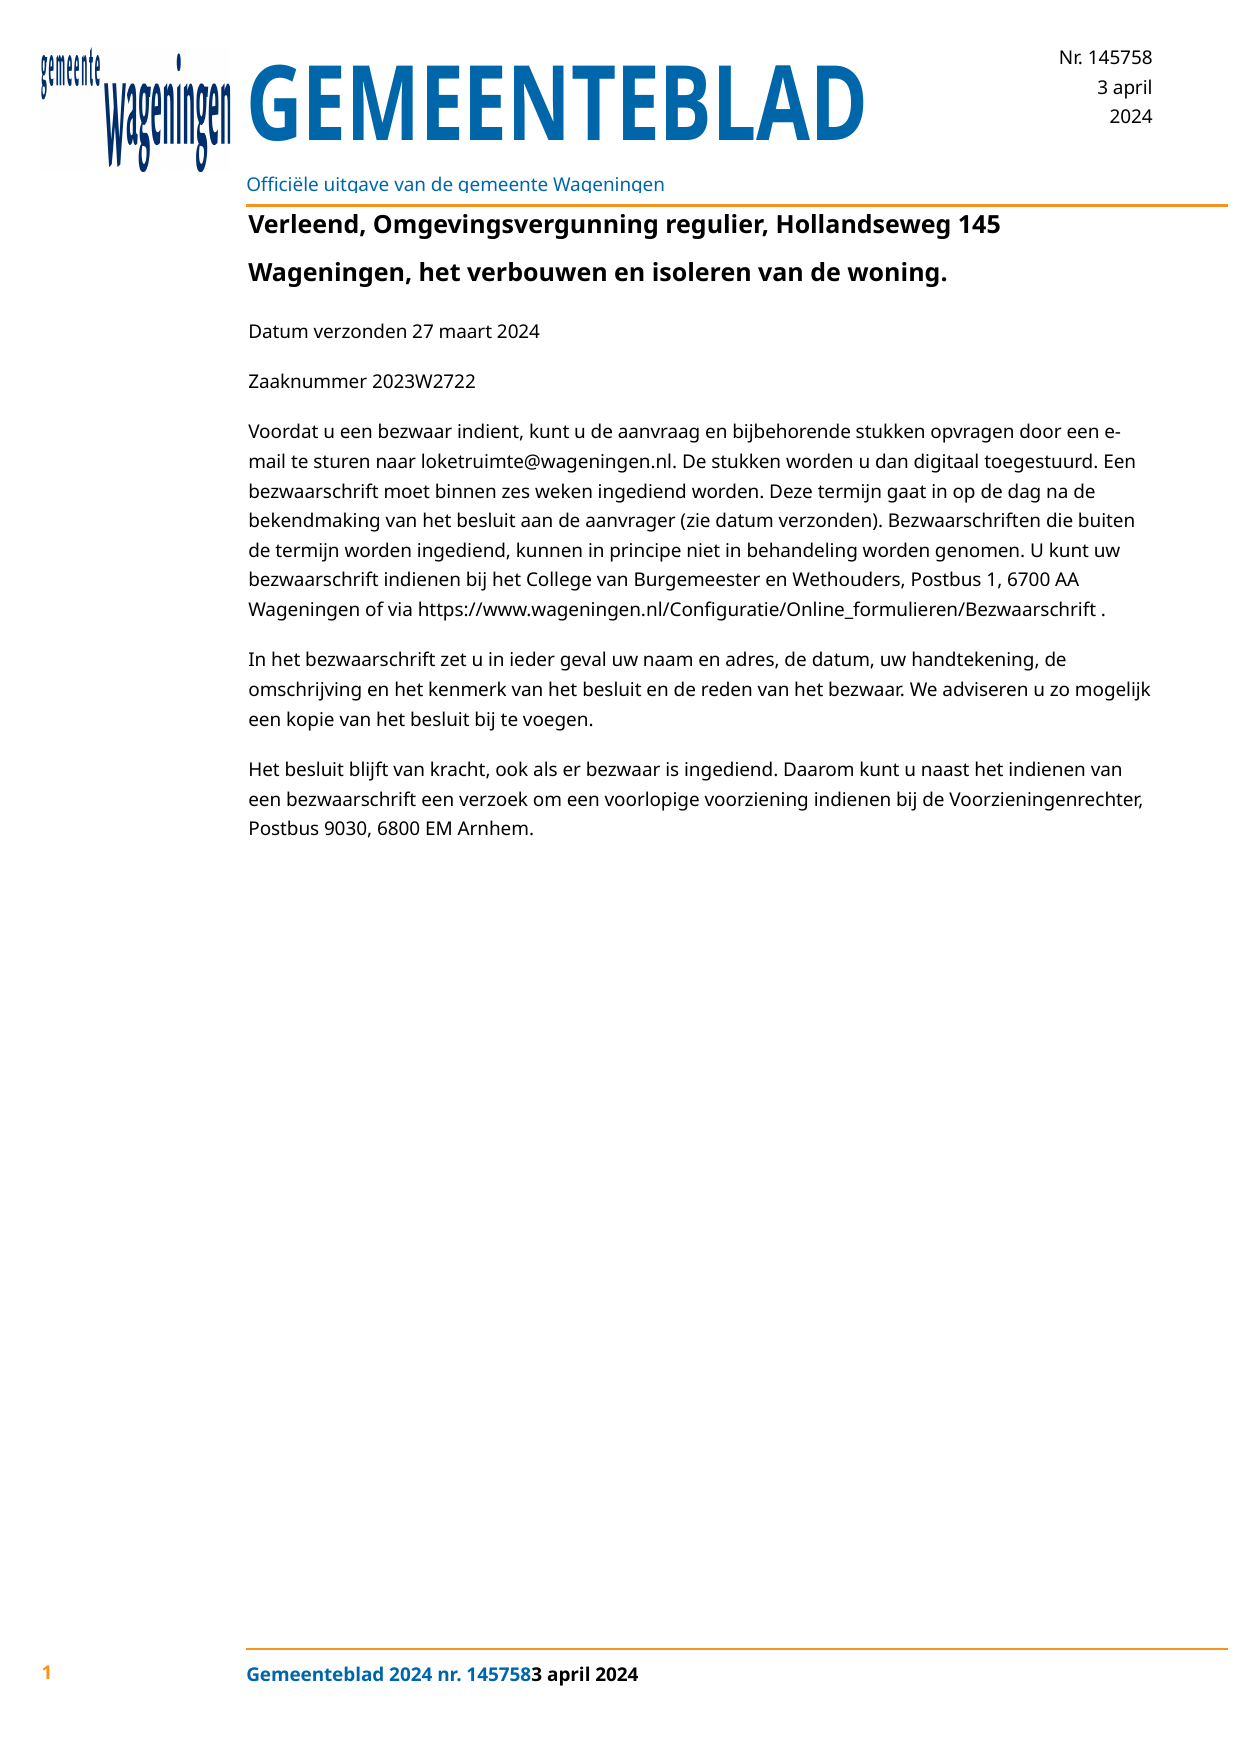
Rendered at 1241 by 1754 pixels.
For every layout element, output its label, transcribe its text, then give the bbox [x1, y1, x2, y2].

text Zaaknummer 2023W2722 [248, 368, 1152, 394]
text Datum verzonden 27 maart 2024 [248, 318, 1152, 344]
text Verleend, Omgevingsvergunning regulier, Hollandseweg 145 Wageningen, het verbouwen en isoleren van de woning. [248, 207, 1152, 288]
text Voordat u een bezwaar indient, kunt u de aanvraag en bijbehorende stukken opvragen door een e-mail te sturen naar loketruimte@wageningen.nl. De stukken worden u dan digitaal toegestuurd. Een bezwaarschrift moet binnen zes weken ingediend worden. Deze termijn gaat in op de dag na de bekendmaking van het besluit aan de aanvrager (zie datum verzonden). Bezwaarschriften die buiten de termijn worden ingediend, kunnen in principe niet in behandeling worden genomen. U kunt uw bezwaarschrift indienen bij het College van Burgemeester en Wethouders, Postbus 1, 6700 AA Wageningen of via https://www.wageningen.nl/Configuratie/Online_formulieren/Bezwaarschrift . [248, 419, 1152, 622]
text Het besluit blijft van kracht, ook als er bezwaar is ingediend. Daarom kunt u naast het indienen van een bezwaarschrift een verzoek om een voorlopige voorziening indienen bij de Voorzieningenrechter, Postbus 9030, 6800 EM Arnhem. [248, 756, 1152, 841]
text In het bezwaarschrift zet u in ieder geval uw naam en adres, de datum, uw handtekening, de omschrijving en het kenmerk van het besluit en de reden van het bezwaar. We adviseren u zo mogelijk een kopie van het besluit bij te voegen. [248, 647, 1152, 732]
picture [41, 47, 231, 172]
